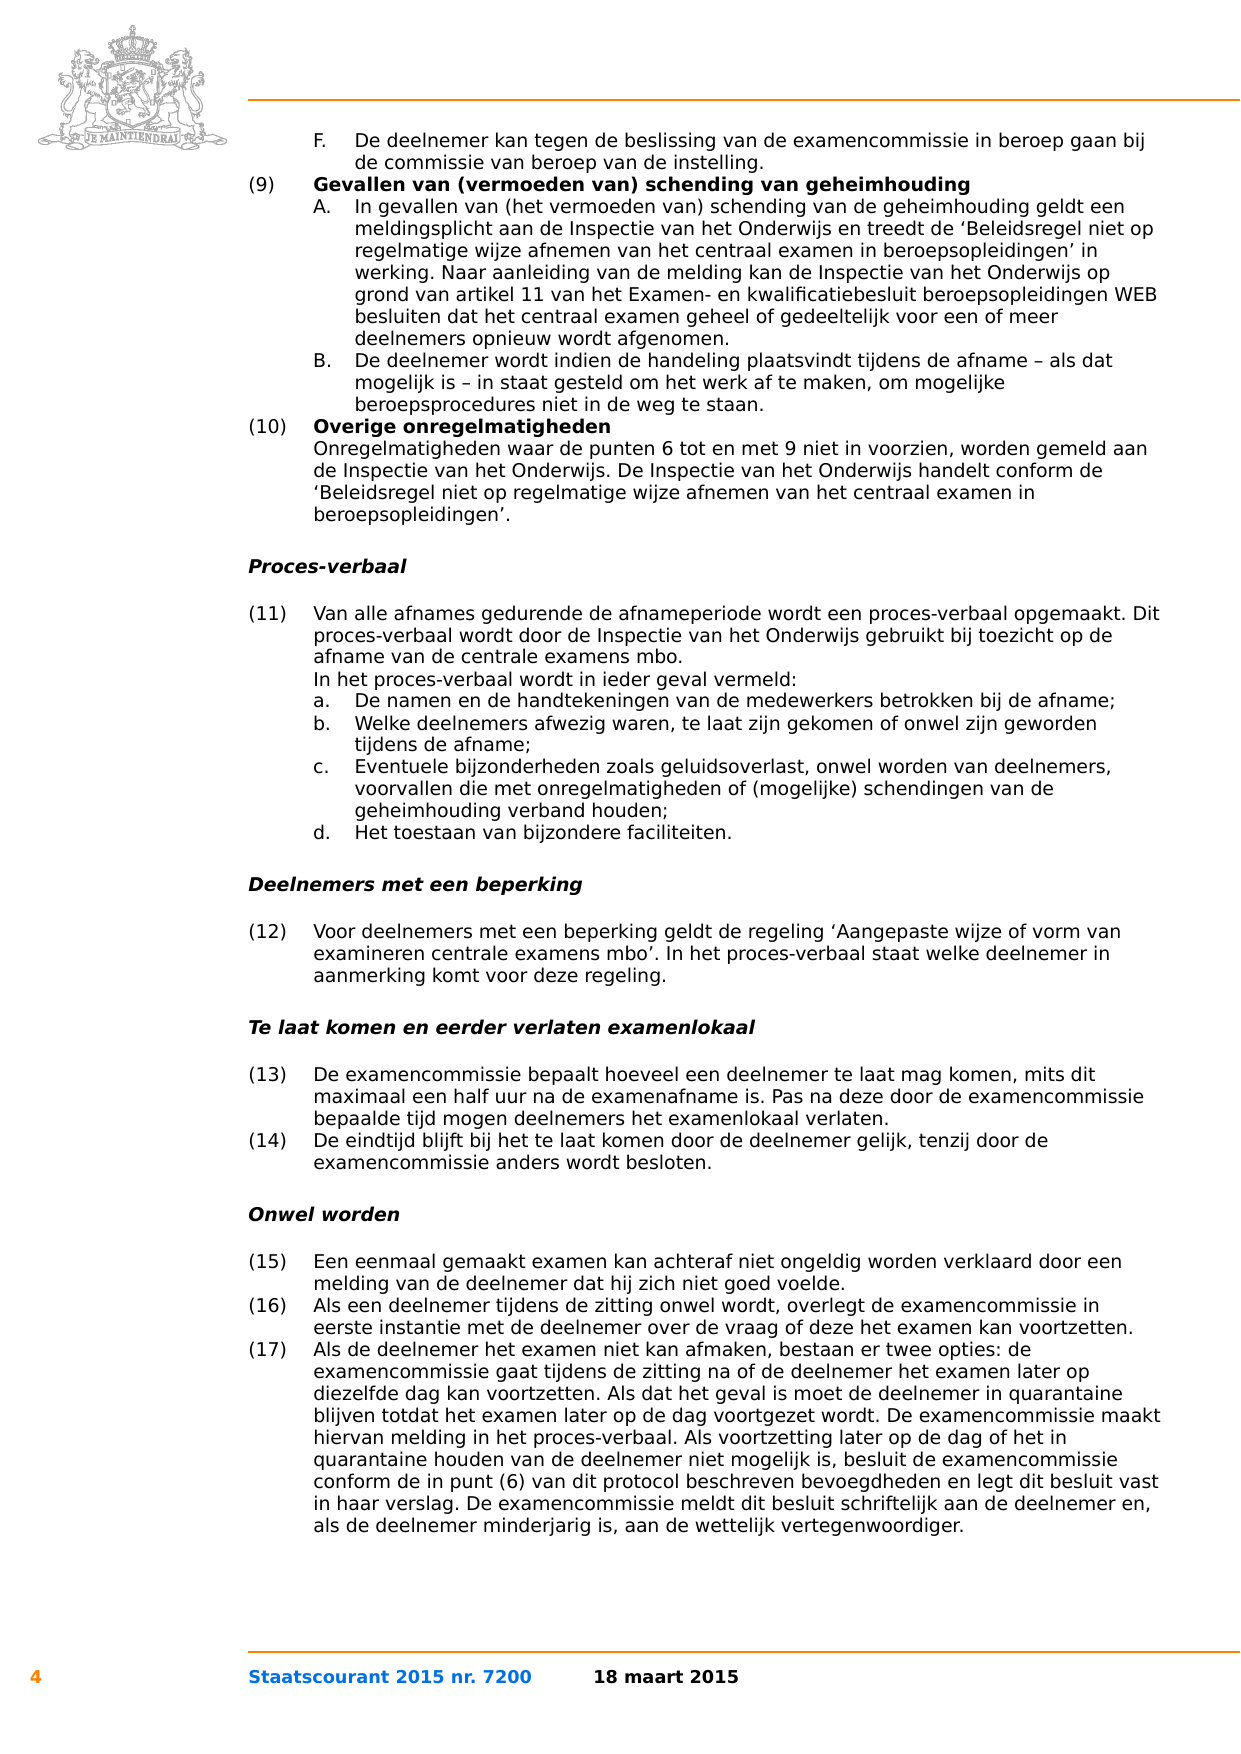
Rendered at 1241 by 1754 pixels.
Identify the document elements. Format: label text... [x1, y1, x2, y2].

text d. Het toestaan van bijzondere faciliteiten. [313, 822, 1163, 844]
text (14) De eindtijd blijft bij het te laat komen door de deelnemer gelijk, tenzij door de examencommissie anders wordt besloten. [248, 1130, 1163, 1174]
text B. De deelnemer wordt indien de handeling plaatsvindt tijdens de afname – als dat mogelijk is – in staat gesteld om het werk af te maken, om mogelijke beroepsprocedures niet in de weg te staan. [313, 350, 1163, 416]
text a. De namen en de handtekeningen van de medewerkers betrokken bij de afname; [313, 690, 1163, 712]
text F. De deelnemer kan tegen de beslissing van de examencommissie in beroep gaan bij de commissie van beroep van de instelling. [313, 130, 1163, 174]
text c. Eventuele bijzonderheden zoals geluidsoverlast, onwel worden van deelnemers, voorvallen die met onregelmatigheden of (mogelijke) schendingen van de geheimhouding verband houden; [313, 756, 1163, 822]
text b. Welke deelnemers afwezig waren, te laat zijn gekomen of onwel zijn geworden tijdens de afname; [313, 712, 1163, 756]
text In het proces-verbaal wordt in ieder geval vermeld: [313, 668, 1163, 690]
text (12) Voor deelnemers met een beperking geldt de regeling ‘Aangepaste wijze of vorm van examineren centrale examens mbo’. In het proces-verbaal staat welke deelnemer in aanmerking komt voor deze regeling. [248, 921, 1163, 987]
text Onregelmatigheden waar de punten 6 tot en met 9 niet in voorzien, worden gemeld aan de Inspectie van het Onderwijs. De Inspectie van het Onderwijs handelt conform de ‘Beleidsregel niet op regelmatige wijze afnemen van het centraal examen in beroepsopleidingen’. [313, 438, 1163, 526]
text (16) Als een deelnemer tijdens de zitting onwel wordt, overlegt de examencommissie in eerste instantie met de deelnemer over de vraag of deze het examen kan voortzetten. [248, 1295, 1163, 1339]
subtitle Te laat komen en eerder verlaten examenlokaal [248, 1017, 1163, 1039]
text (17) Als de deelnemer het examen niet kan afmaken, bestaan er twee opties: de examencommissie gaat tijdens de zitting na of de deelnemer het examen later op diezelfde dag kan voortzetten. Als dat het geval is moet de deelnemer in quarantaine blijven totdat het examen later op de dag voortgezet wordt. De examencommissie maakt hiervan melding in het proces-verbaal. Als voortzetting later op de dag of het in quarantaine houden van de deelnemer niet mogelijk is, besluit de examencommissie conform de in punt (6) van dit protocol beschreven bevoegdheden en legt dit besluit vast in haar verslag. De examencommissie meldt dit besluit schriftelijk aan de deelnemer en, als de deelnemer minderjarig is, aan de wettelijk vertegenwoordiger. [248, 1339, 1163, 1537]
text (10) Overige onregelmatigheden [248, 416, 1163, 438]
picture [38, 25, 227, 150]
subtitle Proces-verbaal [248, 556, 1163, 577]
text (9) Gevallen van (vermoeden van) schending van geheimhouding [248, 174, 1163, 196]
text (15) Een eenmaal gemaakt examen kan achteraf niet ongeldig worden verklaard door een melding van de deelnemer dat hij zich niet goed voelde. [248, 1251, 1163, 1295]
subtitle Deelnemers met een beperking [248, 874, 1163, 896]
text A. In gevallen van (het vermoeden van) schending van de geheimhouding geldt een meldingsplicht aan de Inspectie van het Onderwijs en treedt de ‘Beleidsregel niet op regelmatige wijze afnemen van het centraal examen in beroepsopleidingen’ in werking. Naar aanleiding van de melding kan de Inspectie van het Onderwijs op grond van artikel 11 van het Examen- en kwalificatiebesluit beroepsopleidingen WEB besluiten dat het centraal examen geheel of gedeeltelijk voor een of meer deelnemers opnieuw wordt afgenomen. [313, 196, 1163, 350]
text (13) De examencommissie bepaalt hoeveel een deelnemer te laat mag komen, mits dit maximaal een half uur na de examenafname is. Pas na deze door de examencommissie bepaalde tijd mogen deelnemers het examenlokaal verlaten. [248, 1064, 1163, 1130]
text (11) Van alle afnames gedurende de afnameperiode wordt een proces-verbaal opgemaakt. Dit proces-verbaal wordt door de Inspectie van het Onderwijs gebruikt bij toezicht op de afname van de centrale examens mbo. [248, 602, 1163, 668]
subtitle Onwel worden [248, 1204, 1163, 1226]
